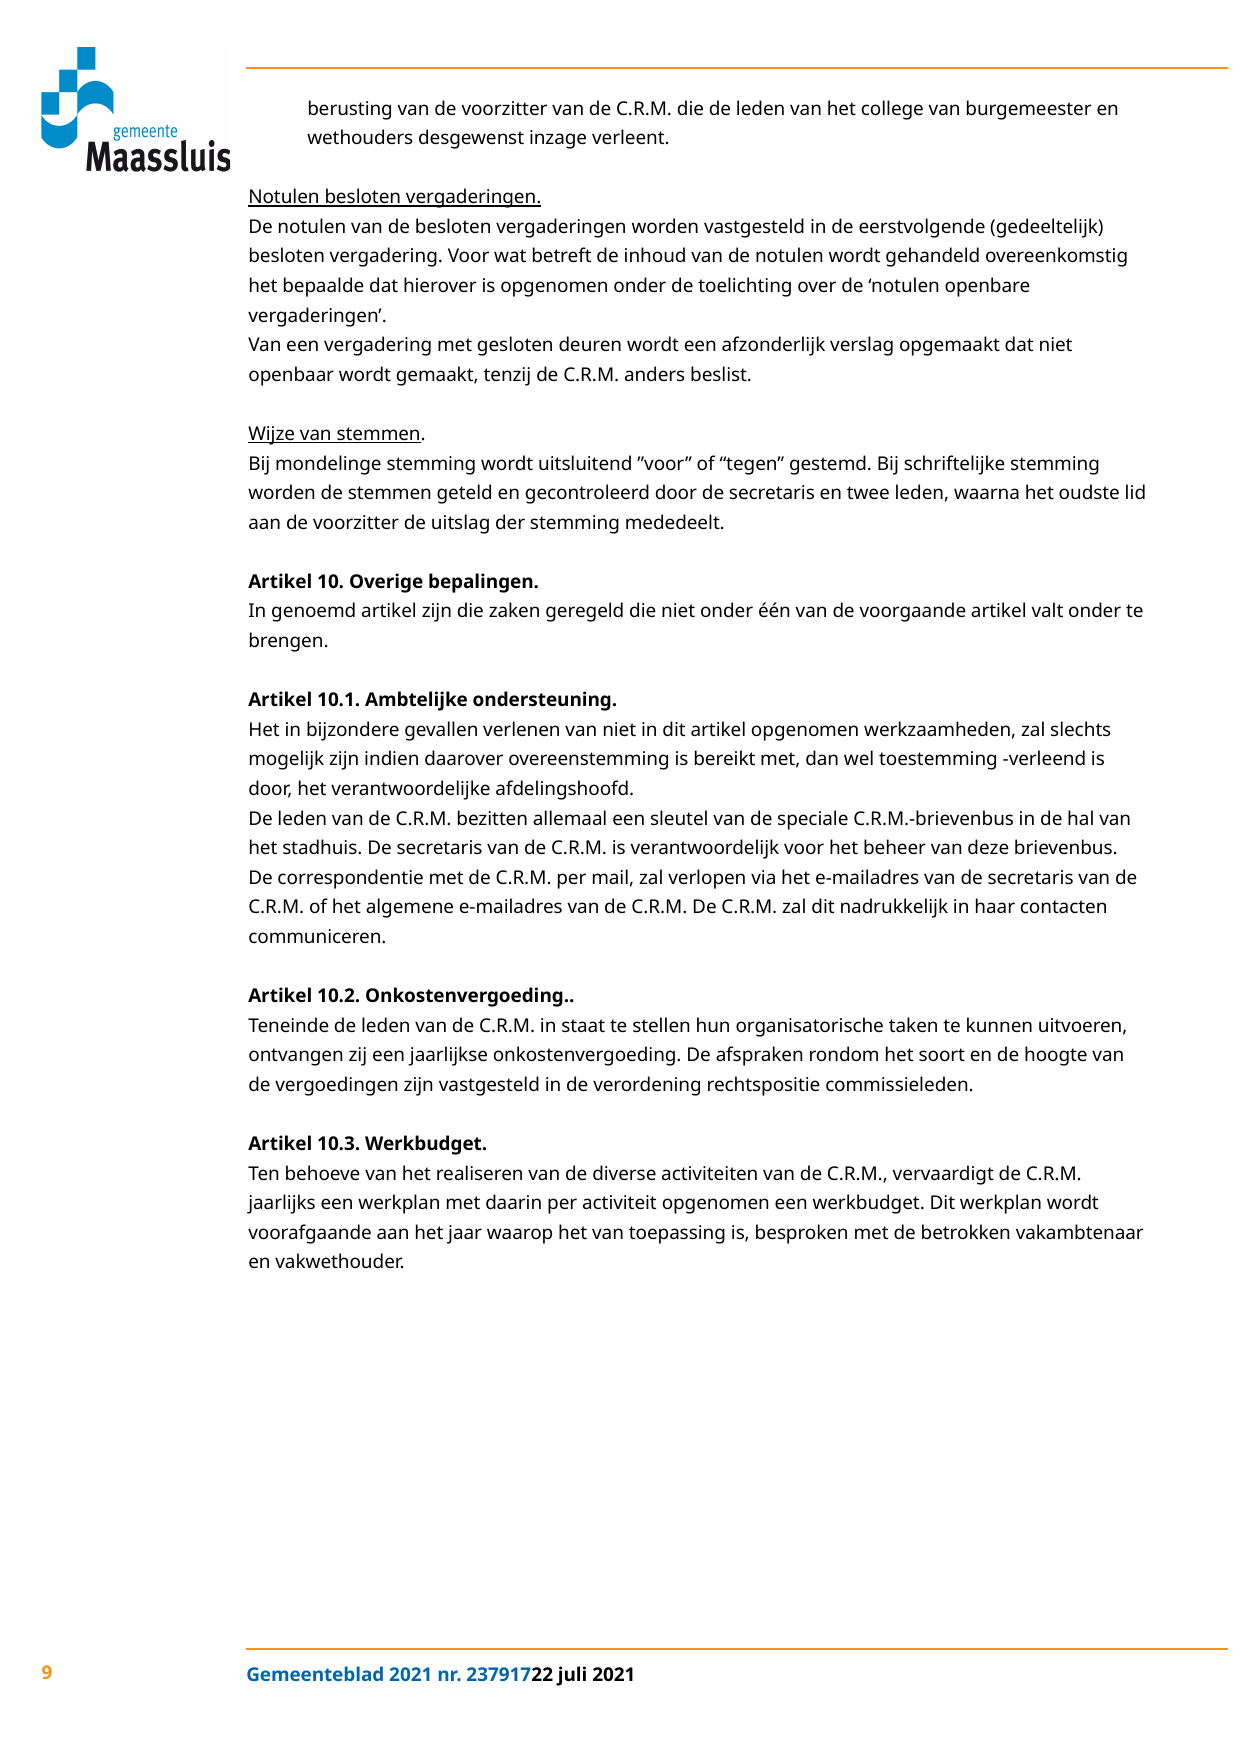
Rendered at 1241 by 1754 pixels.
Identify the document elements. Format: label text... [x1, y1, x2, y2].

picture [41, 47, 77, 92]
text Van een vergadering met gesloten deuren wordt een afzonderlijk verslag opgemaakt dat niet openbaar wordt gemaakt, tenzij de C.R.M. anders beslist. [248, 331, 1152, 387]
text Wijze van stemmen. [248, 420, 1152, 446]
text De leden van de C.R.M. bezitten allemaal een sleutel van de speciale C.R.M.-brievenbus in de hal van het stadhuis. De secretaris van de C.R.M. is verantwoordelijk voor het beheer van deze brievenbus. [248, 805, 1152, 860]
list berusting van de voorzitter van de C.R.M. die de leden van het college van burgemeester en wethouders desgewenst inzage verleent. [248, 95, 1152, 150]
text Artikel 10.3. Werkbudget. [248, 1130, 1152, 1156]
text Artikel 10.2. Onkostenvergoeding.. [248, 982, 1152, 1008]
text Bij mondelinge stemming wordt uitsluitend ”voor” of “tegen” gestemd. Bij schriftelijke stemming worden de stemmen geteld en gecontroleerd door de secretaris en twee leden, waarna het oudste lid aan de voorzitter de uitslag der stemming mededeelt. [248, 450, 1152, 535]
text De correspondentie met de C.R.M. per mail, zal verlopen via het e-mailadres van de secretaris van de C.R.M. of het algemene e-mailadres van de C.R.M. De C.R.M. zal dit nadrukkelijk in haar contacten communiceren. [248, 864, 1152, 949]
text Het in bijzondere gevallen verlenen van niet in dit artikel opgenomen werkzaamheden, zal slechts mogelijk zijn indien daarover overeenstemming is bereikt met, dan wel toestemming -verleend is door, het verantwoordelijke afdelingshoofd. [248, 716, 1152, 801]
text Artikel 10.1. Ambtelijke ondersteuning. [248, 686, 1152, 712]
text De notulen van de besloten vergaderingen worden vastgesteld in de eerstvolgende (gedeeltelijk) besloten vergadering. Voor wat betreft de inhoud van de notulen wordt gehandeld overeenkomstig het bepaalde dat hierover is opgenomen onder de toelichting over de ‘notulen openbare vergaderingen’. [248, 213, 1152, 328]
text Notulen besloten vergaderingen. [248, 183, 1152, 209]
text In genoemd artikel zijn die zaken geregeld die niet onder één van de voorgaande artikel valt onder te brengen. [248, 598, 1152, 653]
text Ten behoeve van het realiseren van de diverse activiteiten van de C.R.M., vervaardigt de C.R.M. jaarlijks een werkplan met daarin per activiteit opgenomen een werkbudget. Dit werkplan wordt voorafgaande aan het jaar waarop het van toepassing is, besproken met de betrokken vakambtenaar en vakwethouder. [248, 1160, 1152, 1274]
text Teneinde de leden van de C.R.M. in staat te stellen hun organisatorische taken te kunnen uitvoeren, ontvangen zij een jaarlijkse onkostenvergoeding. De afspraken rondom het soort en de hoogte van de vergoedingen zijn vastgesteld in de verordening rechtspositie commissieleden. [248, 1012, 1152, 1097]
text Artikel 10. Overige bepalingen. [248, 568, 1152, 594]
picture [41, 47, 231, 172]
